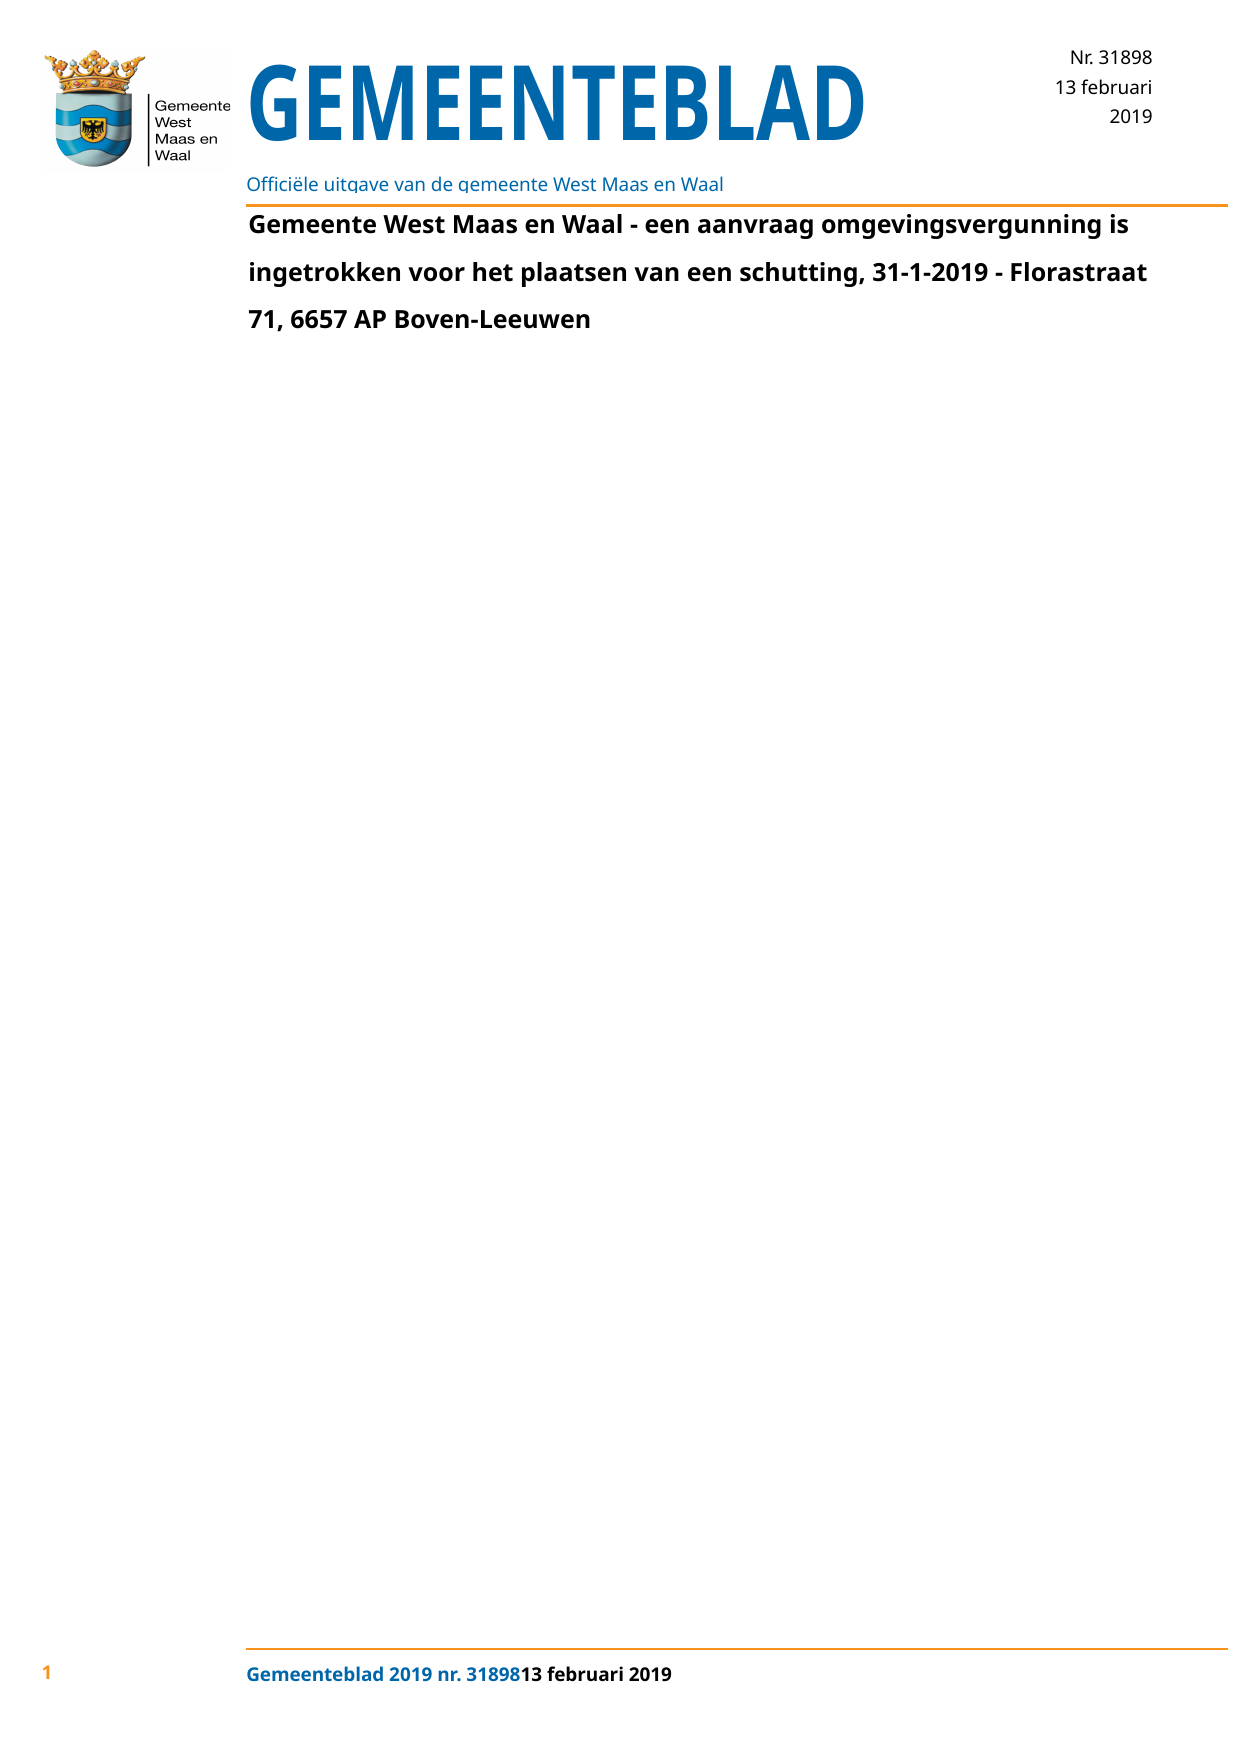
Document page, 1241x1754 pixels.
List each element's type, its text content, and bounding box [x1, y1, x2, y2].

picture [41, 47, 231, 172]
text Gemeente West Maas en Waal - een aanvraag omgevingsvergunning is ingetrokken voor het plaatsen van een schutting, 31-1-2019 - Florastraat 71, 6657 AP Boven-Leeuwen [248, 207, 1152, 336]
